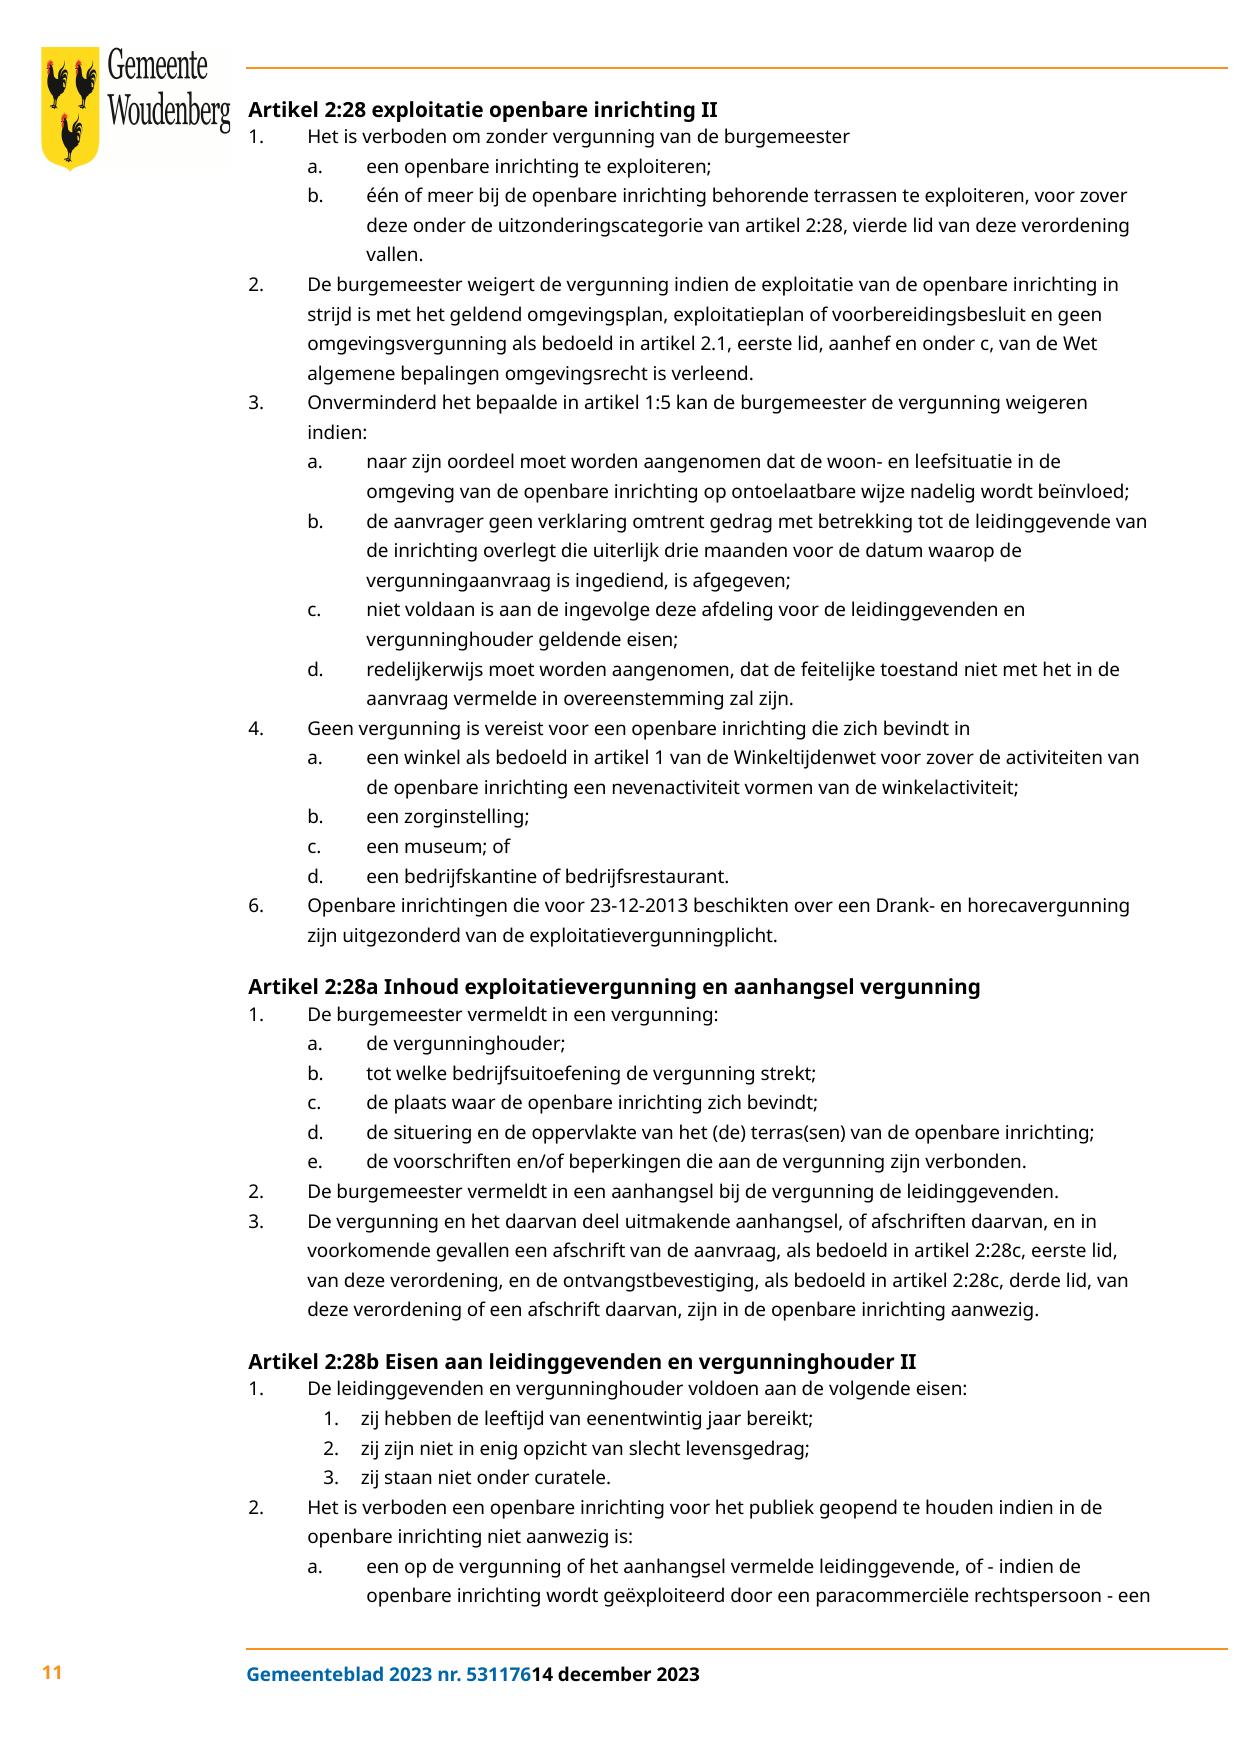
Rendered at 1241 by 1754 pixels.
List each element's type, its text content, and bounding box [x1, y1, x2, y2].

list De burgemeester vermeldt in een vergunning: [248, 1001, 1152, 1027]
list de situering en de oppervlakte van het (de) terras(sen) van de openbare inrichting; [307, 1119, 1152, 1145]
list De burgemeester weigert de vergunning indien de exploitatie van de openbare inrichting in strijd is met het geldend omgevingsplan, exploitatieplan of voorbereidingsbesluit en geen omgevingsvergunning als bedoeld in artikel 2.1, eerste lid, aanhef en onder c, van de Wet algemene bepalingen omgevingsrecht is verleend. [248, 271, 1152, 386]
picture [41, 47, 231, 172]
list Het is verboden een openbare inrichting voor het publiek geopend te houden indien in de openbare inrichting niet aanwezig is: [248, 1494, 1152, 1549]
list Openbare inrichtingen die voor 23-12-2013 beschikten over een Drank- en horecavergunning zijn uitgezonderd van de exploitatievergunningplicht. [248, 892, 1152, 948]
list de aanvrager geen verklaring omtrent gedrag met betrekking tot de leidinggevende van de inrichting overlegt die uiterlijk drie maanden voor de datum waarop de vergunningaanvraag is ingediend, is afgegeven; [307, 508, 1152, 593]
list de voorschriften en/of beperkingen die aan de vergunning zijn verbonden. [307, 1149, 1152, 1174]
list zij zijn niet in enig opzicht van slecht levensgedrag; [323, 1435, 1152, 1460]
list een museum; of [307, 833, 1152, 859]
list Geen vergunning is vereist voor een openbare inrichting die zich bevindt in [248, 715, 1152, 741]
text Artikel 2:28b Eisen aan leidinggevenden en vergunninghouder II [248, 1347, 1152, 1376]
list een openbare inrichting te exploiteren; [307, 153, 1152, 178]
list een winkel als bedoeld in artikel 1 van de Winkeltijdenwet voor zover de activiteiten van de openbare inrichting een nevenactiviteit vormen van de winkelactiviteit; [307, 744, 1152, 800]
text Artikel 2:28 exploitatie openbare inrichting II [248, 95, 1152, 123]
list een bedrijfskantine of bedrijfsrestaurant. [307, 863, 1152, 888]
list De vergunning en het daarvan deel uitmakende aanhangsel, of afschriften daarvan, en in voorkomende gevallen een afschrift van de aanvraag, als bedoeld in artikel 2:28c, eerste lid, van deze verordening, en de ontvangstbevestiging, als bedoeld in artikel 2:28c, derde lid, van deze verordening of een afschrift daarvan, zijn in de openbare inrichting aanwezig. [248, 1208, 1152, 1322]
list Onverminderd het bepaalde in artikel 1:5 kan de burgemeester de vergunning weigeren indien: [248, 389, 1152, 445]
list De leidinggevenden en vergunninghouder voldoen aan de volgende eisen: [248, 1376, 1152, 1401]
list zij hebben de leeftijd van eenentwintig jaar bereikt; [323, 1405, 1152, 1431]
list een zorginstelling; [307, 804, 1152, 829]
list naar zijn oordeel moet worden aangenomen dat de woon- en leefsituatie in de omgeving van de openbare inrichting op ontoelaatbare wijze nadelig wordt beïnvloed; [307, 449, 1152, 504]
list De burgemeester vermeldt in een aanhangsel bij de vergunning de leidinggevenden. [248, 1178, 1152, 1204]
text Artikel 2:28a Inhoud exploitatievergunning en aanhangsel vergunning [248, 972, 1152, 1001]
list zij staan niet onder curatele. [323, 1464, 1152, 1490]
list tot welke bedrijfsuitoefening de vergunning strekt; [307, 1060, 1152, 1086]
list redelijkerwijs moet worden aangenomen, dat de feitelijke toestand niet met het in de aanvraag vermelde in overeenstemming zal zijn. [307, 656, 1152, 711]
list een op de vergunning of het aanhangsel vermelde leidinggevende, of - indien de openbare inrichting wordt geëxploiteerd door een paracommerciële rechtspersoon - een [307, 1553, 1152, 1608]
list de plaats waar de openbare inrichting zich bevindt; [307, 1089, 1152, 1115]
list niet voldaan is aan de ingevolge deze afdeling voor de leidinggevenden en vergunninghouder geldende eisen; [307, 597, 1152, 652]
list Het is verboden om zonder vergunning van de burgemeester [248, 123, 1152, 149]
list de vergunninghouder; [307, 1030, 1152, 1056]
list één of meer bij de openbare inrichting behorende terrassen te exploiteren, voor zover deze onder de uitzonderingscategorie van artikel 2:28, vierde lid van deze verordening vallen. [307, 182, 1152, 267]
